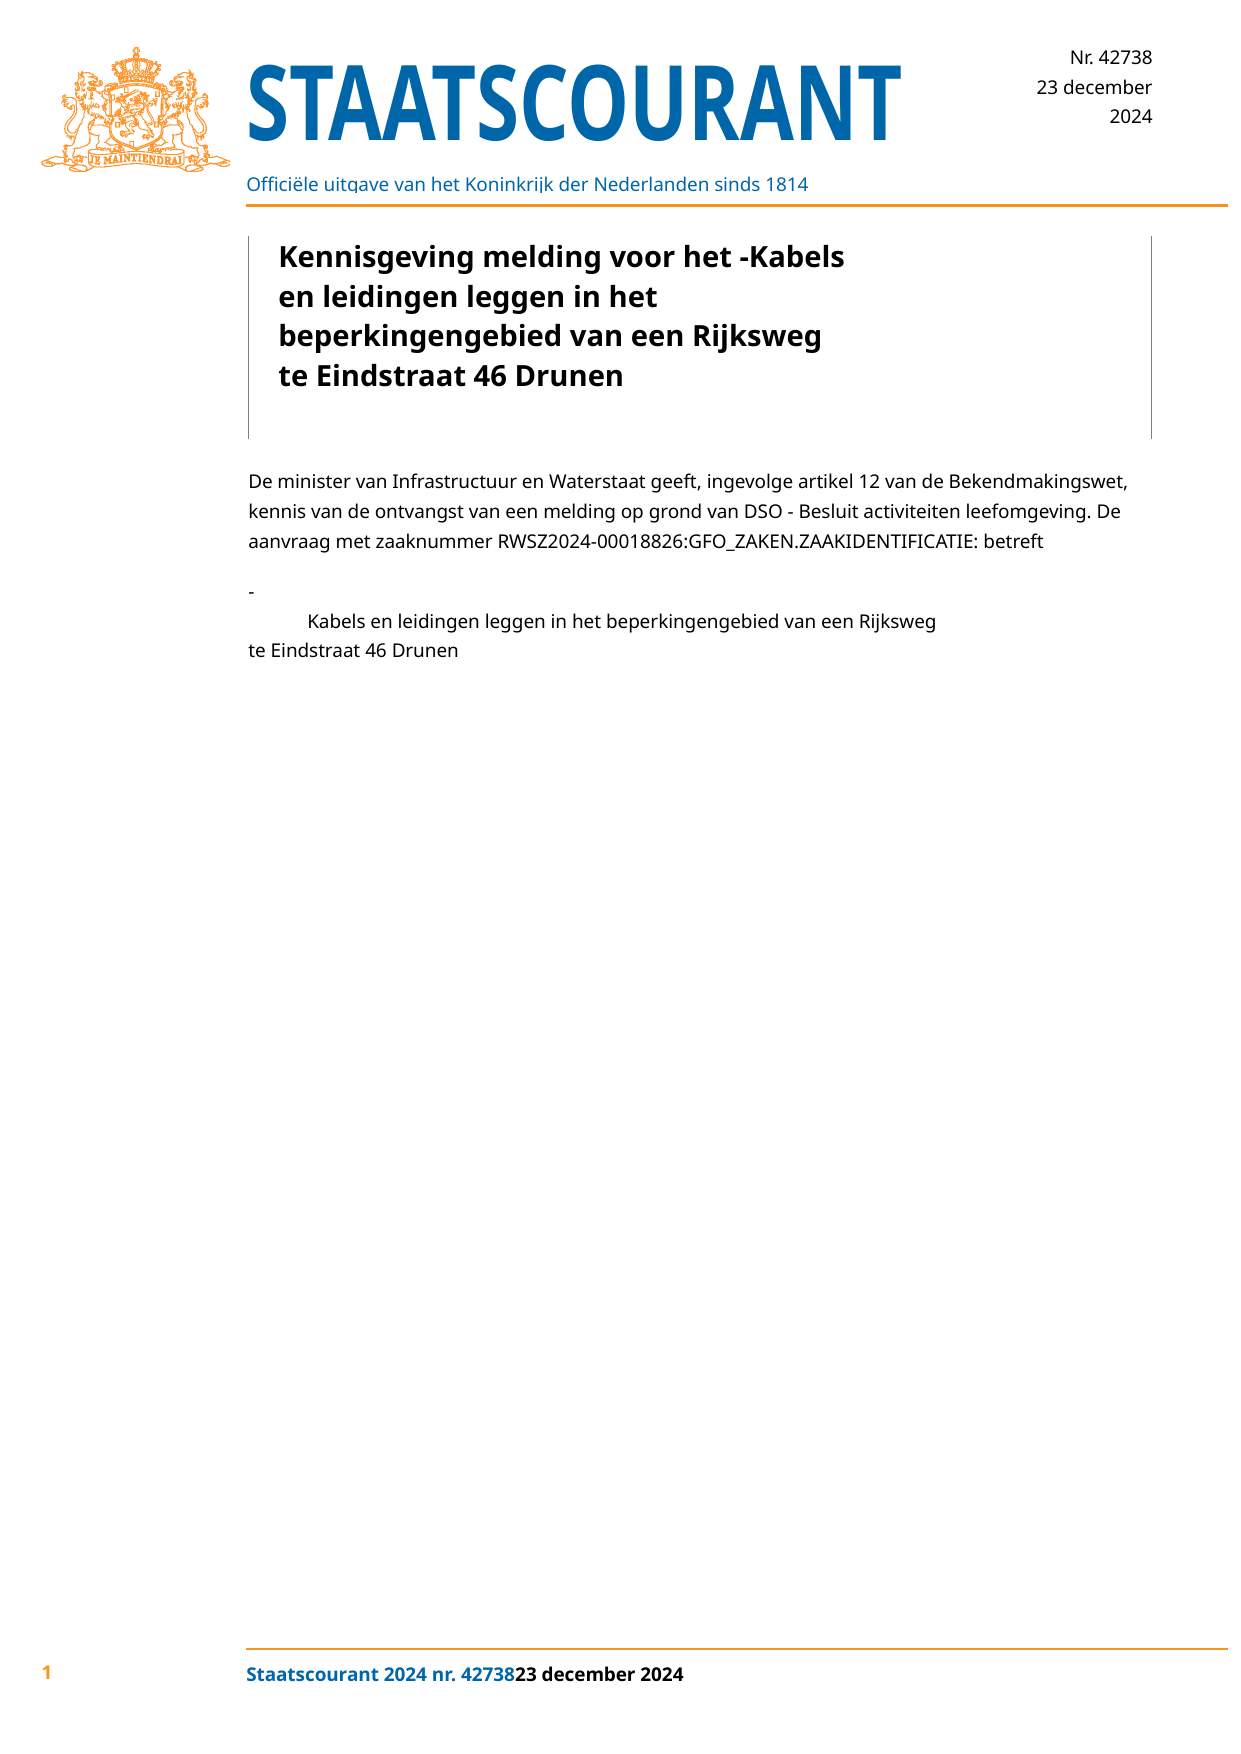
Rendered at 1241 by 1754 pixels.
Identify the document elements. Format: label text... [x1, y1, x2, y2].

table_header [850, 414, 1151, 439]
table_header Kennisgeving melding voor het -Kabels en leidingen leggen in het beperkingengebied van een Rijksweg te Eindstraat 46 Drunen [249, 236, 850, 439]
list Kabels en leidingen leggen in het beperkingengebied van een Rijksweg [248, 608, 1152, 633]
picture [41, 47, 231, 172]
table_header [850, 236, 912, 413]
text De minister van Infrastructuur en Waterstaat geeft, ingevolge artikel 12 van de Bekendmakingswet, kennis van de ontvangst van een melding op grond van DSO - Besluit activiteiten leefomgeving. De aanvraag met zaaknummer RWSZ2024-00018826:GFO_ZAKEN.ZAAKIDENTIFICATIE: betreft [248, 469, 1152, 553]
text te Eindstraat 46 Drunen [248, 637, 1152, 663]
picture [912, 236, 1090, 414]
table_header [1090, 236, 1151, 413]
